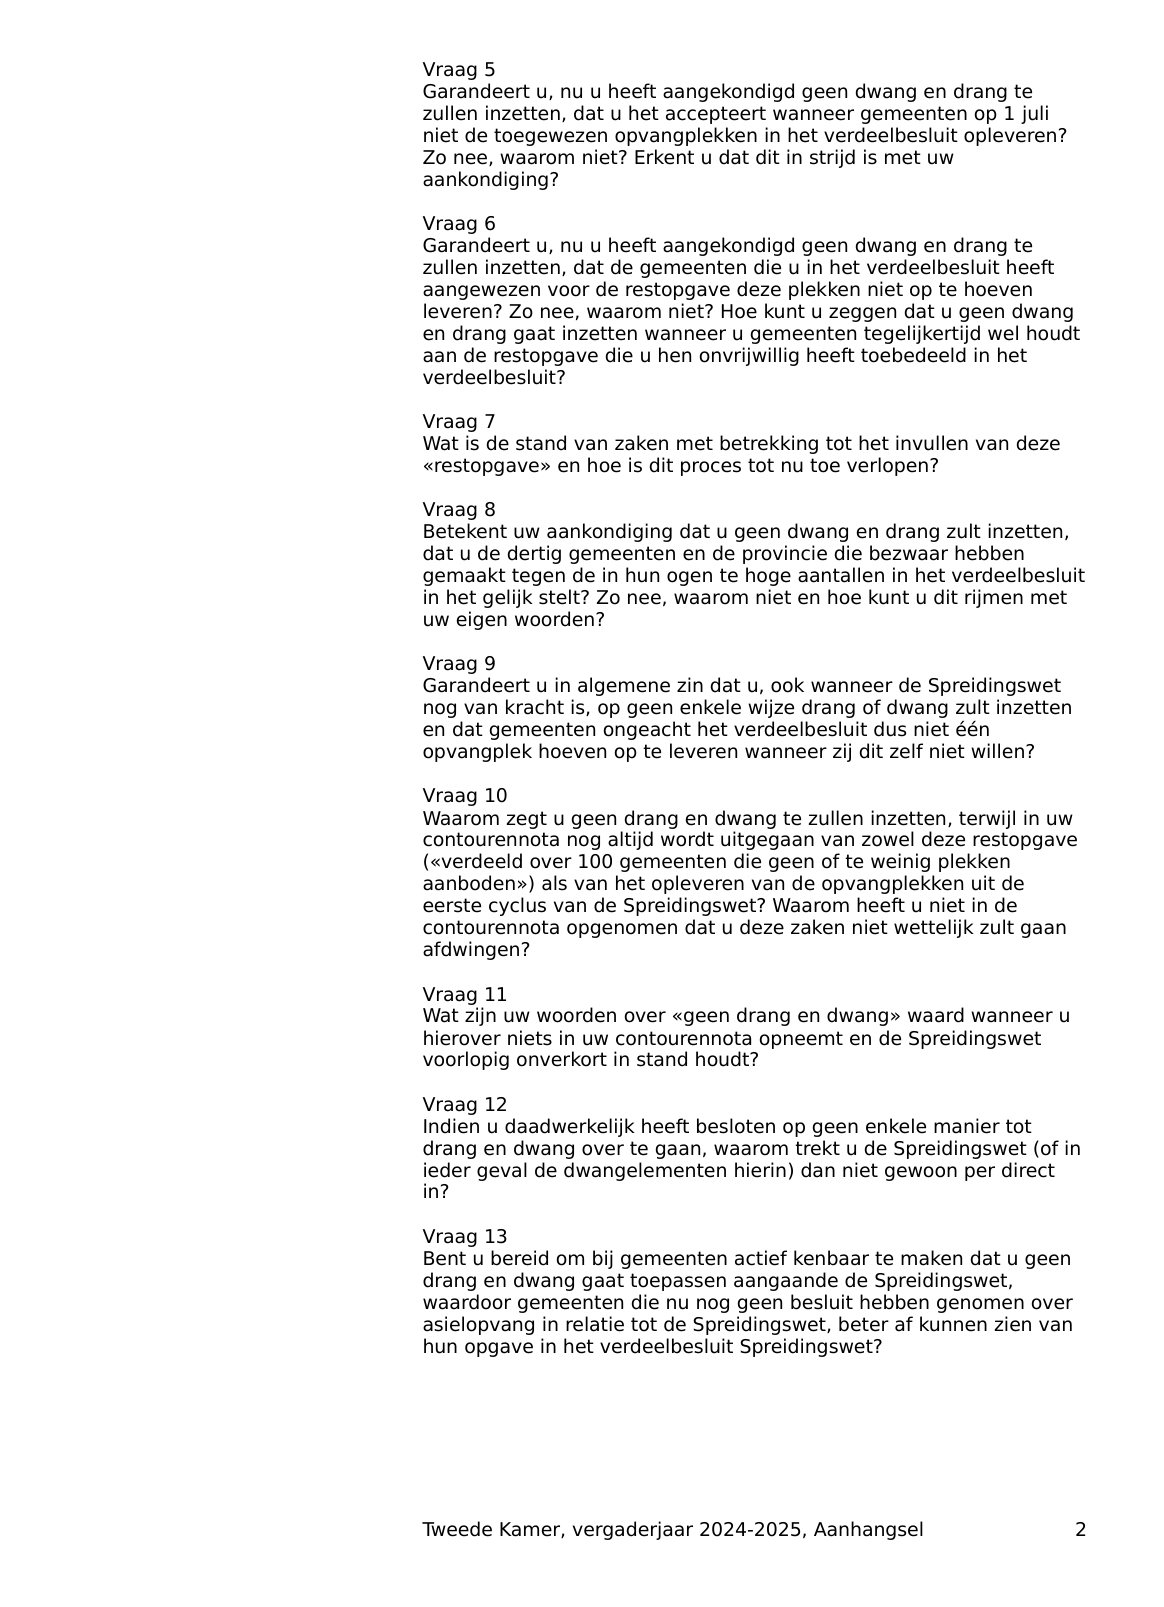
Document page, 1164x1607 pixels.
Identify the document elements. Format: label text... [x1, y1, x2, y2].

text Betekent uw aankondiging dat u geen dwang en drang zult inzetten, dat u de dertig gemeenten en de provincie die bezwaar hebben gemaakt tegen de in hun ogen te hoge aantallen in het verdeelbesluit in het gelijk stelt? Zo nee, waarom niet en hoe kunt u dit rijmen met uw eigen woorden? [422, 521, 1087, 631]
text Vraag 6 [422, 213, 1087, 235]
text Bent u bereid om bij gemeenten actief kenbaar te maken dat u geen drang en dwang gaat toepassen aangaande de Spreidingswet, waardoor gemeenten die nu nog geen besluit hebben genomen over asielopvang in relatie tot de Spreidingswet, beter af kunnen zien van hun opgave in het verdeelbesluit Spreidingswet? [422, 1248, 1087, 1357]
text Vraag 9 [422, 653, 1087, 675]
text Vraag 5 [422, 59, 1087, 81]
text Vraag 12 [422, 1093, 1087, 1116]
text Garandeert u, nu u heeft aangekondigd geen dwang en drang te zullen inzetten, dat u het accepteert wanneer gemeenten op 1 juli niet de toegewezen opvangplekken in het verdeelbesluit opleveren? Zo nee, waarom niet? Erkent u dat dit in strijd is met uw aankondiging? [422, 81, 1087, 191]
text Garandeert u in algemene zin dat u, ook wanneer de Spreidingswet nog van kracht is, op geen enkele wijze drang of dwang zult inzetten en dat gemeenten ongeacht het verdeelbesluit dus niet één opvangplek hoeven op te leveren wanneer zij dit zelf niet willen? [422, 675, 1087, 763]
text Wat is de stand van zaken met betrekking tot het invullen van deze «restopgave» en hoe is dit proces tot nu toe verlopen? [422, 433, 1087, 477]
text Vraag 8 [422, 499, 1087, 521]
text Vraag 11 [422, 983, 1087, 1005]
text Garandeert u, nu u heeft aangekondigd geen dwang en drang te zullen inzetten, dat de gemeenten die u in het verdeelbesluit heeft aangewezen voor de restopgave deze plekken niet op te hoeven leveren? Zo nee, waarom niet? Hoe kunt u zeggen dat u geen dwang en drang gaat inzetten wanneer u gemeenten tegelijkertijd wel houdt aan de restopgave die u hen onvrijwillig heeft toebedeeld in het verdeelbesluit? [422, 235, 1087, 389]
text Vraag 10 [422, 785, 1087, 807]
text Vraag 7 [422, 411, 1087, 433]
text Vraag 13 [422, 1226, 1087, 1248]
text Wat zijn uw woorden over «geen drang en dwang» waard wanneer u hierover niets in uw contourennota opneemt en de Spreidingswet voorlopig onverkort in stand houdt? [422, 1005, 1087, 1071]
text Indien u daadwerkelijk heeft besloten op geen enkele manier tot drang en dwang over te gaan, waarom trekt u de Spreidingswet (of in ieder geval de dwangelementen hierin) dan niet gewoon per direct in? [422, 1116, 1087, 1203]
text Waarom zegt u geen drang en dwang te zullen inzetten, terwijl in uw contourennota nog altijd wordt uitgegaan van zowel deze restopgave («verdeeld over 100 gemeenten die geen of te weinig plekken aanboden») als van het opleveren van de opvangplekken uit de eerste cyclus van de Spreidingswet? Waarom heeft u niet in de contourennota opgenomen dat u deze zaken niet wettelijk zult gaan afdwingen? [422, 807, 1087, 961]
